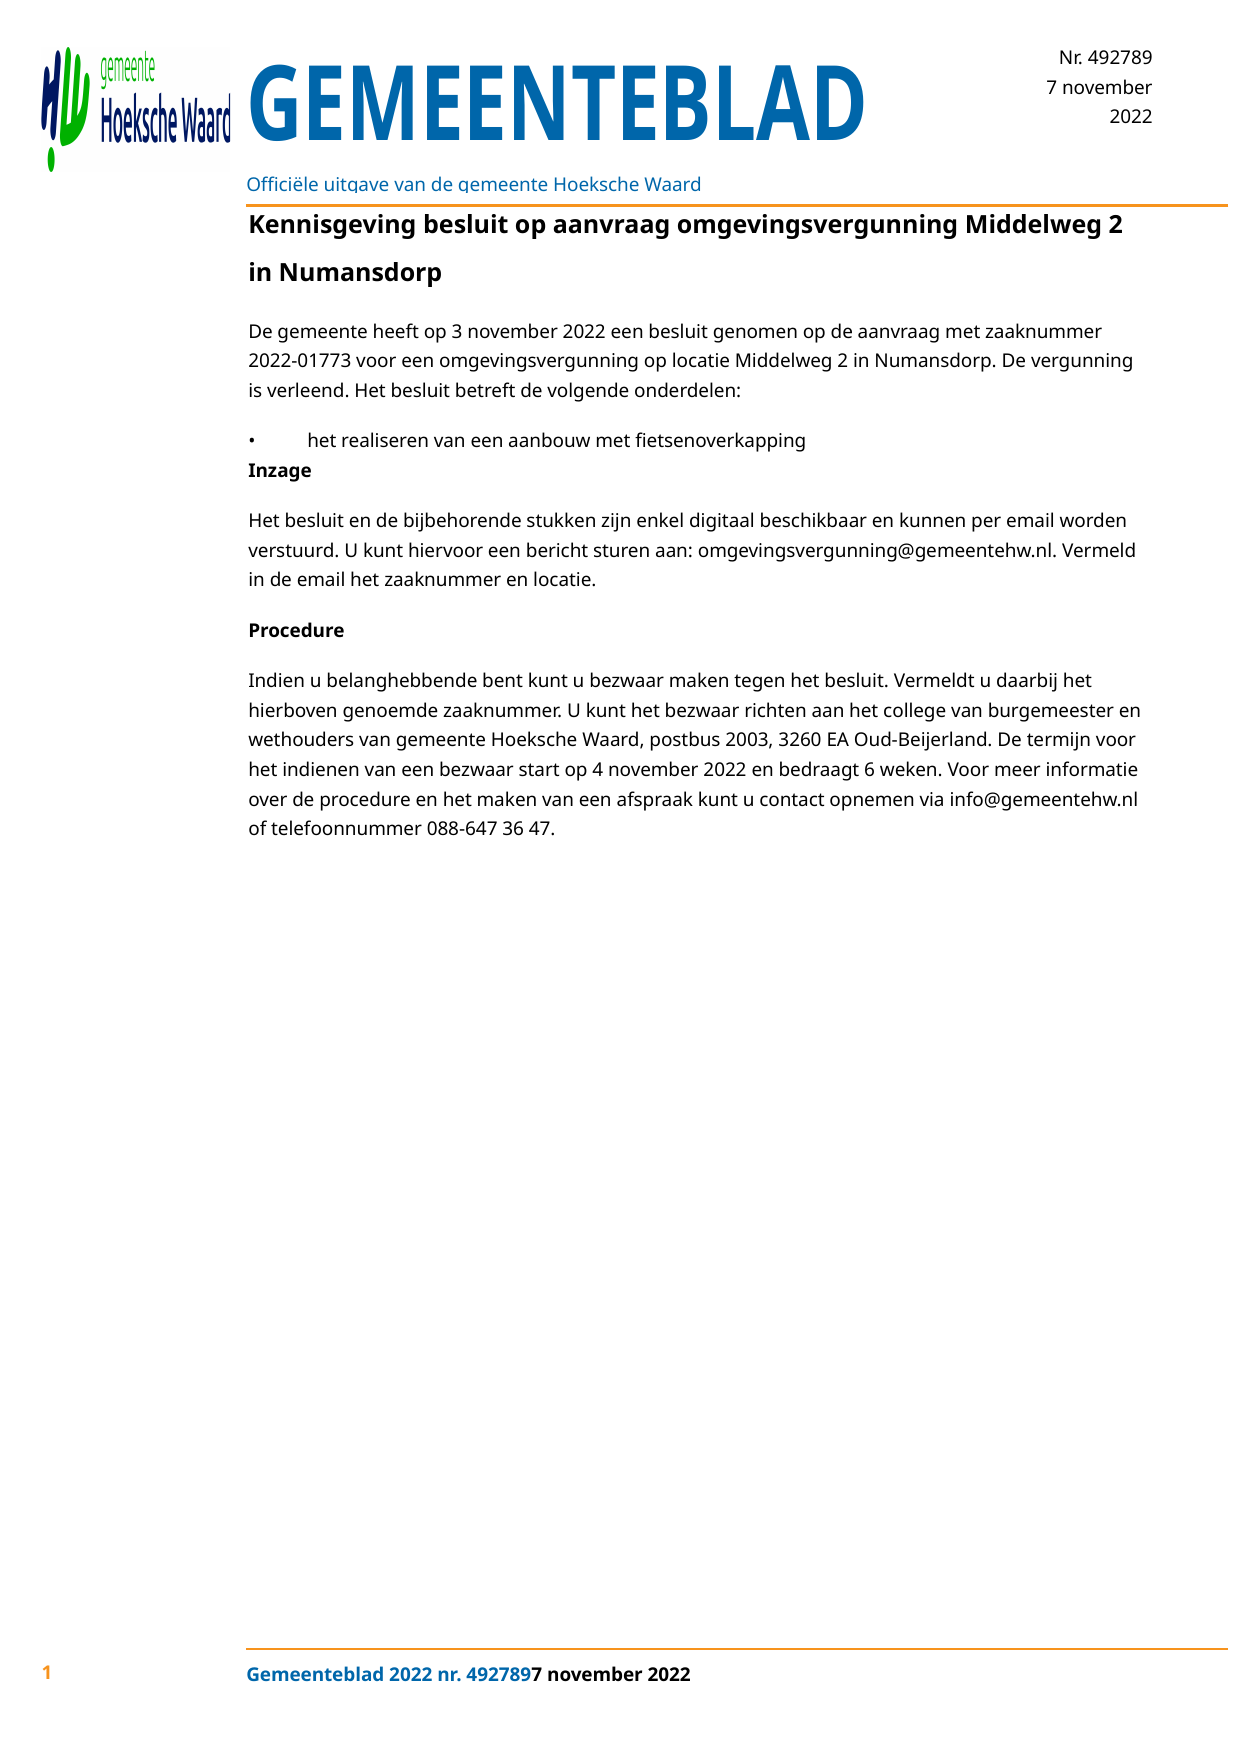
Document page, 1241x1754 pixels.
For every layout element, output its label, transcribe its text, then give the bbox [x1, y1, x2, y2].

picture [41, 47, 231, 172]
text Kennisgeving besluit op aanvraag omgevingsvergunning Middelweg 2 in Numansdorp [248, 207, 1152, 288]
list het realiseren van een aanbouw met fietsenoverkapping [248, 427, 1152, 453]
text Indien u belanghebbende bent kunt u bezwaar maken tegen het besluit. Vermeldt u daarbij het hierboven genoemde zaaknummer. U kunt het bezwaar richten aan het college van burgemeester en wethouders van gemeente Hoeksche Waard, postbus 2003, 3260 EA Oud-Beijerland. De termijn voor het indienen van een bezwaar start op 4 november 2022 en bedraagt 6 weken. Voor meer informatie over de procedure en het maken van een afspraak kunt u contact opnemen via info@gemeentehw.nl of telefoonnummer 088-647 36 47. [248, 667, 1152, 841]
text Procedure [248, 617, 1152, 643]
text Inzage [248, 457, 1152, 483]
text De gemeente heeft op 3 november 2022 een besluit genomen op de aanvraag met zaaknummer 2022-01773 voor een omgevingsvergunning op locatie Middelweg 2 in Numansdorp. De vergunning is verleend. Het besluit betreft de volgende onderdelen: [248, 318, 1152, 403]
text Het besluit en de bijbehorende stukken zijn enkel digitaal beschikbaar en kunnen per email worden verstuurd. U kunt hiervoor een bericht sturen aan: omgevingsvergunning@gemeentehw.nl. Vermeld in de email het zaaknummer en locatie. [248, 507, 1152, 592]
